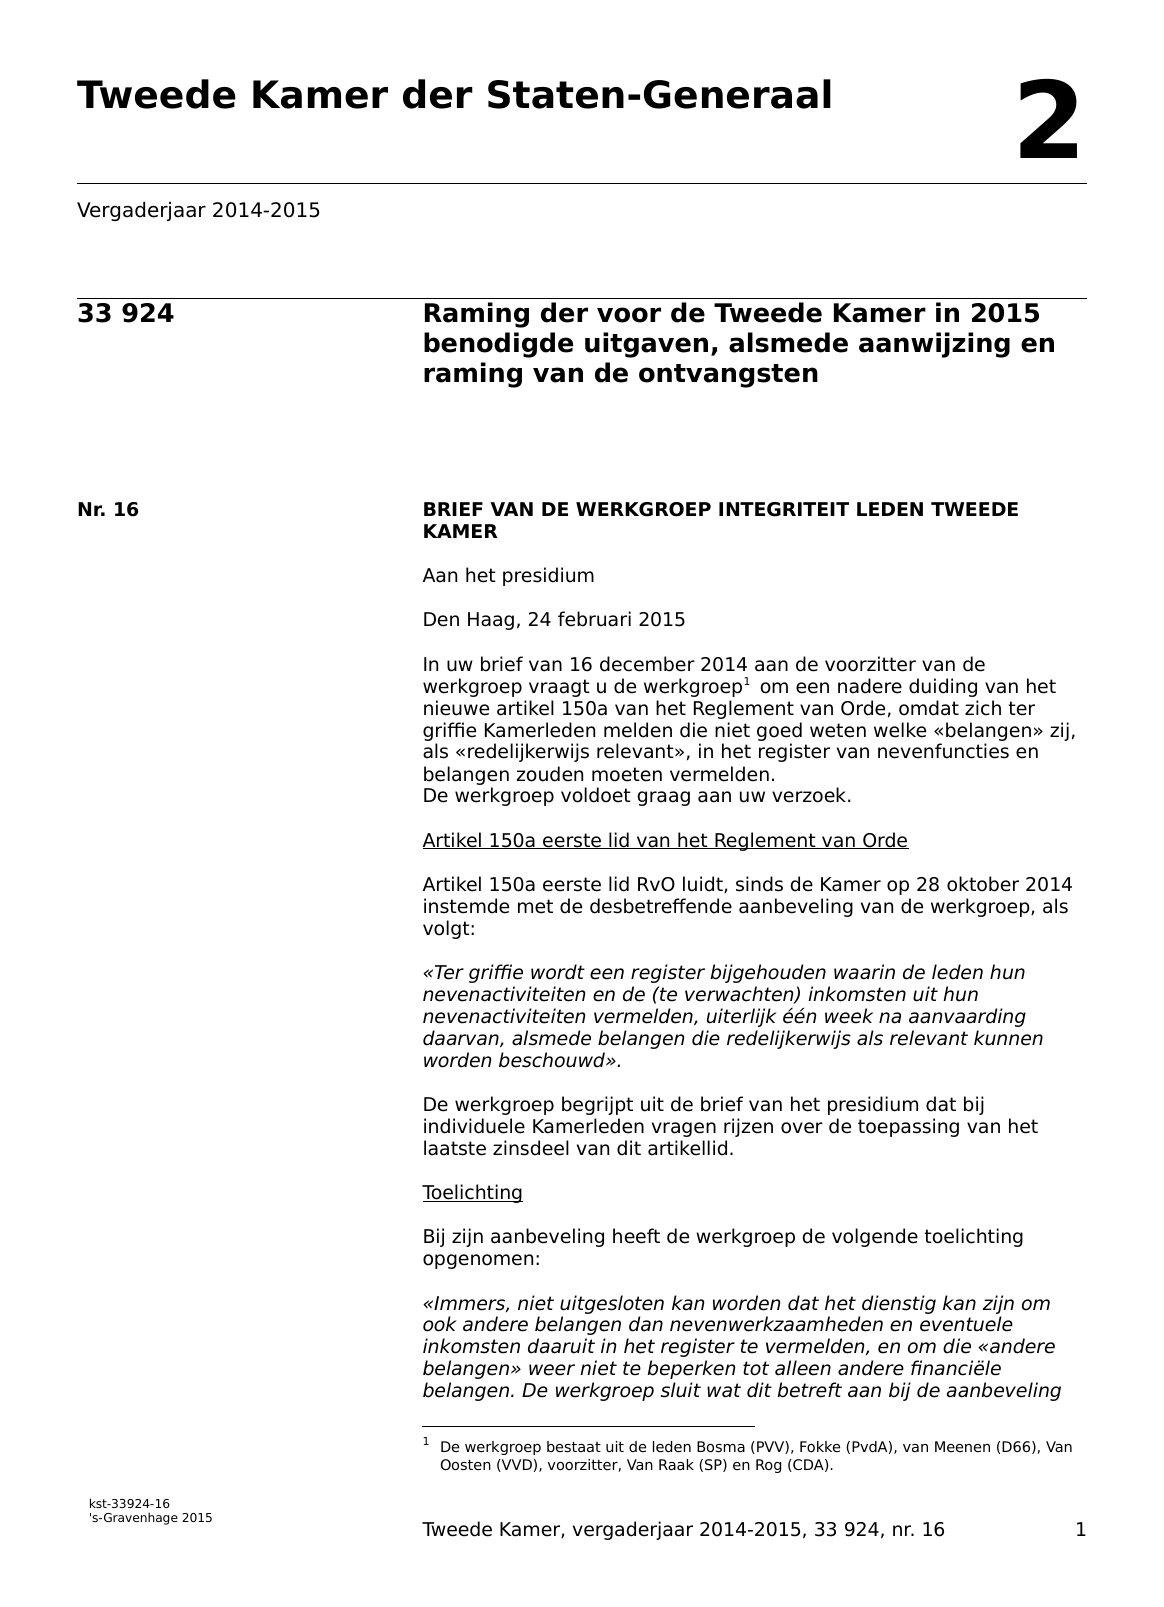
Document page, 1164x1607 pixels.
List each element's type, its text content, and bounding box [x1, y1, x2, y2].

subtitle Nr. 16 BRIEF VAN DE WERKGROEP INTEGRITEIT LEDEN TWEEDE KAMER [77, 499, 1087, 543]
subtitle 33 924 Raming der voor de Tweede Kamer in 2015 benodigde uitgaven, alsmede aanwijzing en raming van de ontvangsten [77, 299, 1087, 388]
text «Ter griffie wordt een register bijgehouden waarin de leden hun nevenactiviteiten en de (te verwachten) inkomsten uit hun nevenactiviteiten vermelden, uiterlijk één week na aanvaarding daarvan, alsmede belangen die redelijkerwijs als relevant kunnen worden beschouwd». [422, 962, 1087, 1072]
table_cell Vergaderjaar 2014-2015 [77, 184, 1087, 298]
subtitle Toelichting [422, 1182, 1087, 1204]
text Artikel 150a eerste lid RvO luidt, sinds de Kamer op 28 oktober 2014 instemde met de desbetreffende aanbeveling van de werkgroep, als volgt: [422, 874, 1087, 940]
subtitle Artikel 150a eerste lid van het Reglement van Orde [422, 829, 1087, 852]
text Bij zijn aanbeveling heeft de werkgroep de volgende toelichting opgenomen: [422, 1226, 1087, 1270]
table_header 2 [886, 59, 1087, 183]
text De werkgroep bestaat uit de leden Bosma (PVV), Fokke (PvdA), van Meenen (D66), Van Oosten (VVD), voorzitter, Van Raak (SP) en Rog (CDA). [422, 1435, 1087, 1474]
text De werkgroep voldoet graag aan uw verzoek. [422, 785, 1087, 807]
table_header Tweede Kamer der Staten-Generaal [77, 59, 886, 183]
text Aan het presidium [422, 565, 1087, 587]
text kst-33924-16 [88, 1497, 323, 1511]
text In uw brief van 16 december 2014 aan de voorzitter van de werkgroep vraagt u de werkgroep om een nadere duiding van het nieuwe artikel 150a van het Reglement van Orde, omdat zich ter griffie Kamerleden melden die niet goed weten welke «belangen» zij, als «redelijkerwijs relevant», in het register van nevenfuncties en belangen zouden moeten vermelden. [422, 653, 1087, 785]
text «Immers, niet uitgesloten kan worden dat het dienstig kan zijn om ook andere belangen dan nevenwerkzaamheden en eventuele inkomsten daaruit in het register te vermelden, en om die «andere belangen» weer niet te beperken tot alleen andere financiële belangen. De werkgroep sluit wat dit betreft aan bij de aanbeveling [422, 1292, 1087, 1402]
text Den Haag, 24 februari 2015 [422, 609, 1087, 631]
text 's-Gravenhage 2015 [88, 1511, 323, 1525]
text De werkgroep begrijpt uit de brief van het presidium dat bij individuele Kamerleden vragen rijzen over de toepassing van het laatste zinsdeel van dit artikellid. [422, 1094, 1087, 1160]
